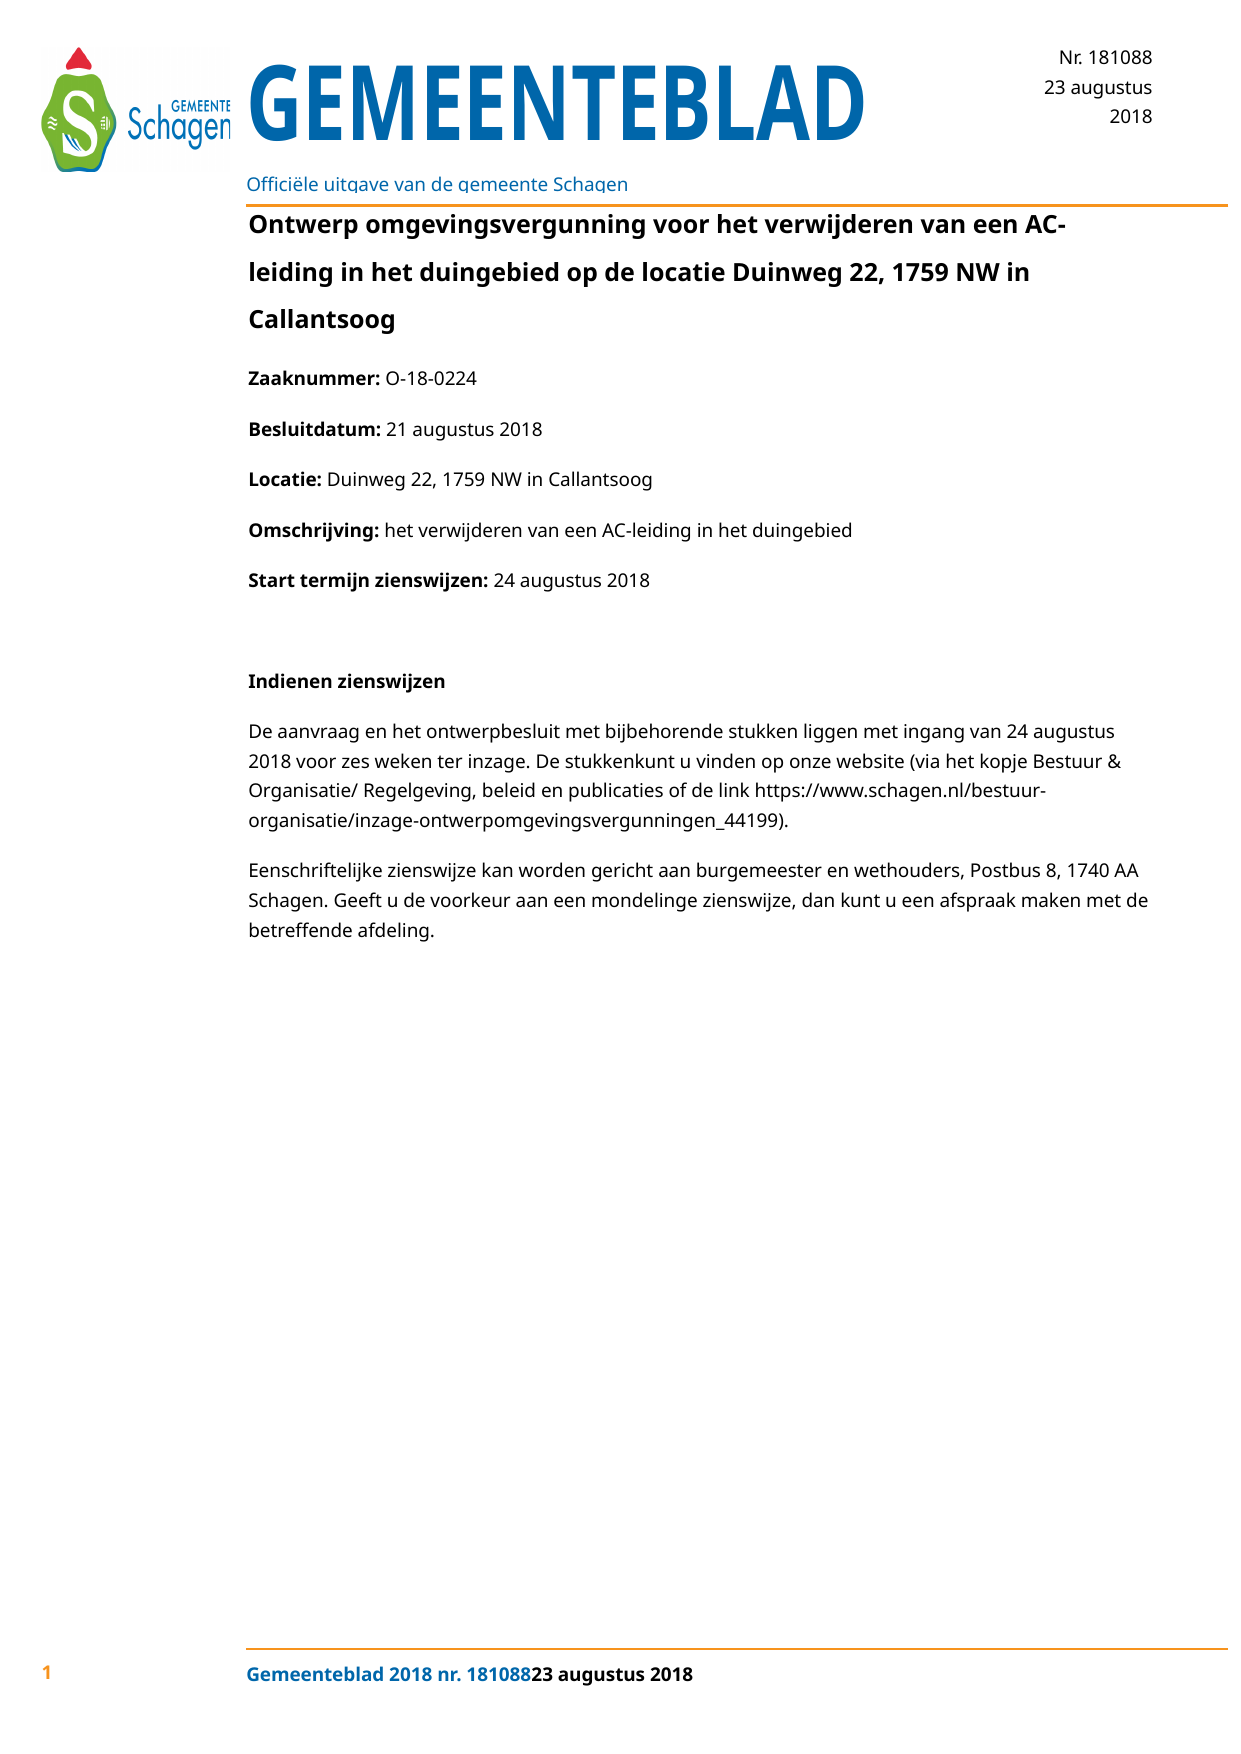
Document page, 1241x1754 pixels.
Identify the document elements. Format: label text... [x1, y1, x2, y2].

text Zaaknummer: O-18-0224 [248, 366, 1152, 391]
text Omschrijving: het verwijderen van een AC-leiding in het duingebied [248, 517, 1152, 542]
text De aanvraag en het ontwerpbesluit met bijbehorende stukken liggen met ingang van 24 augustus 2018 voor zes weken ter inzage. De stukkenkunt u vinden op onze website (via het kopje Bestuur & Organisatie/ Regelgeving, beleid en publicaties of de link https://www.schagen.nl/bestuur-organisatie/inzage-ontwerpomgevingsvergunningen_44199). [248, 718, 1152, 833]
text Locatie: Duinweg 22, 1759 NW in Callantsoog [248, 466, 1152, 492]
text Eenschriftelijke zienswijze kan worden gericht aan burgemeester en wethouders, Postbus 8, 1740 AA Schagen. Geeft u de voorkeur aan een mondelinge zienswijze, dan kunt u een afspraak maken met de betreffende afdeling. [248, 858, 1152, 942]
text Besluitdatum: 21 augustus 2018 [248, 416, 1152, 442]
text Ontwerp omgevingsvergunning voor het verwijderen van een AC-leiding in het duingebied op de locatie Duinweg 22, 1759 NW in Callantsoog [248, 207, 1152, 336]
picture [41, 47, 231, 172]
text Indienen zienswijzen [248, 668, 1152, 694]
text Start termijn zienswijzen: 24 augustus 2018 [248, 567, 1152, 593]
